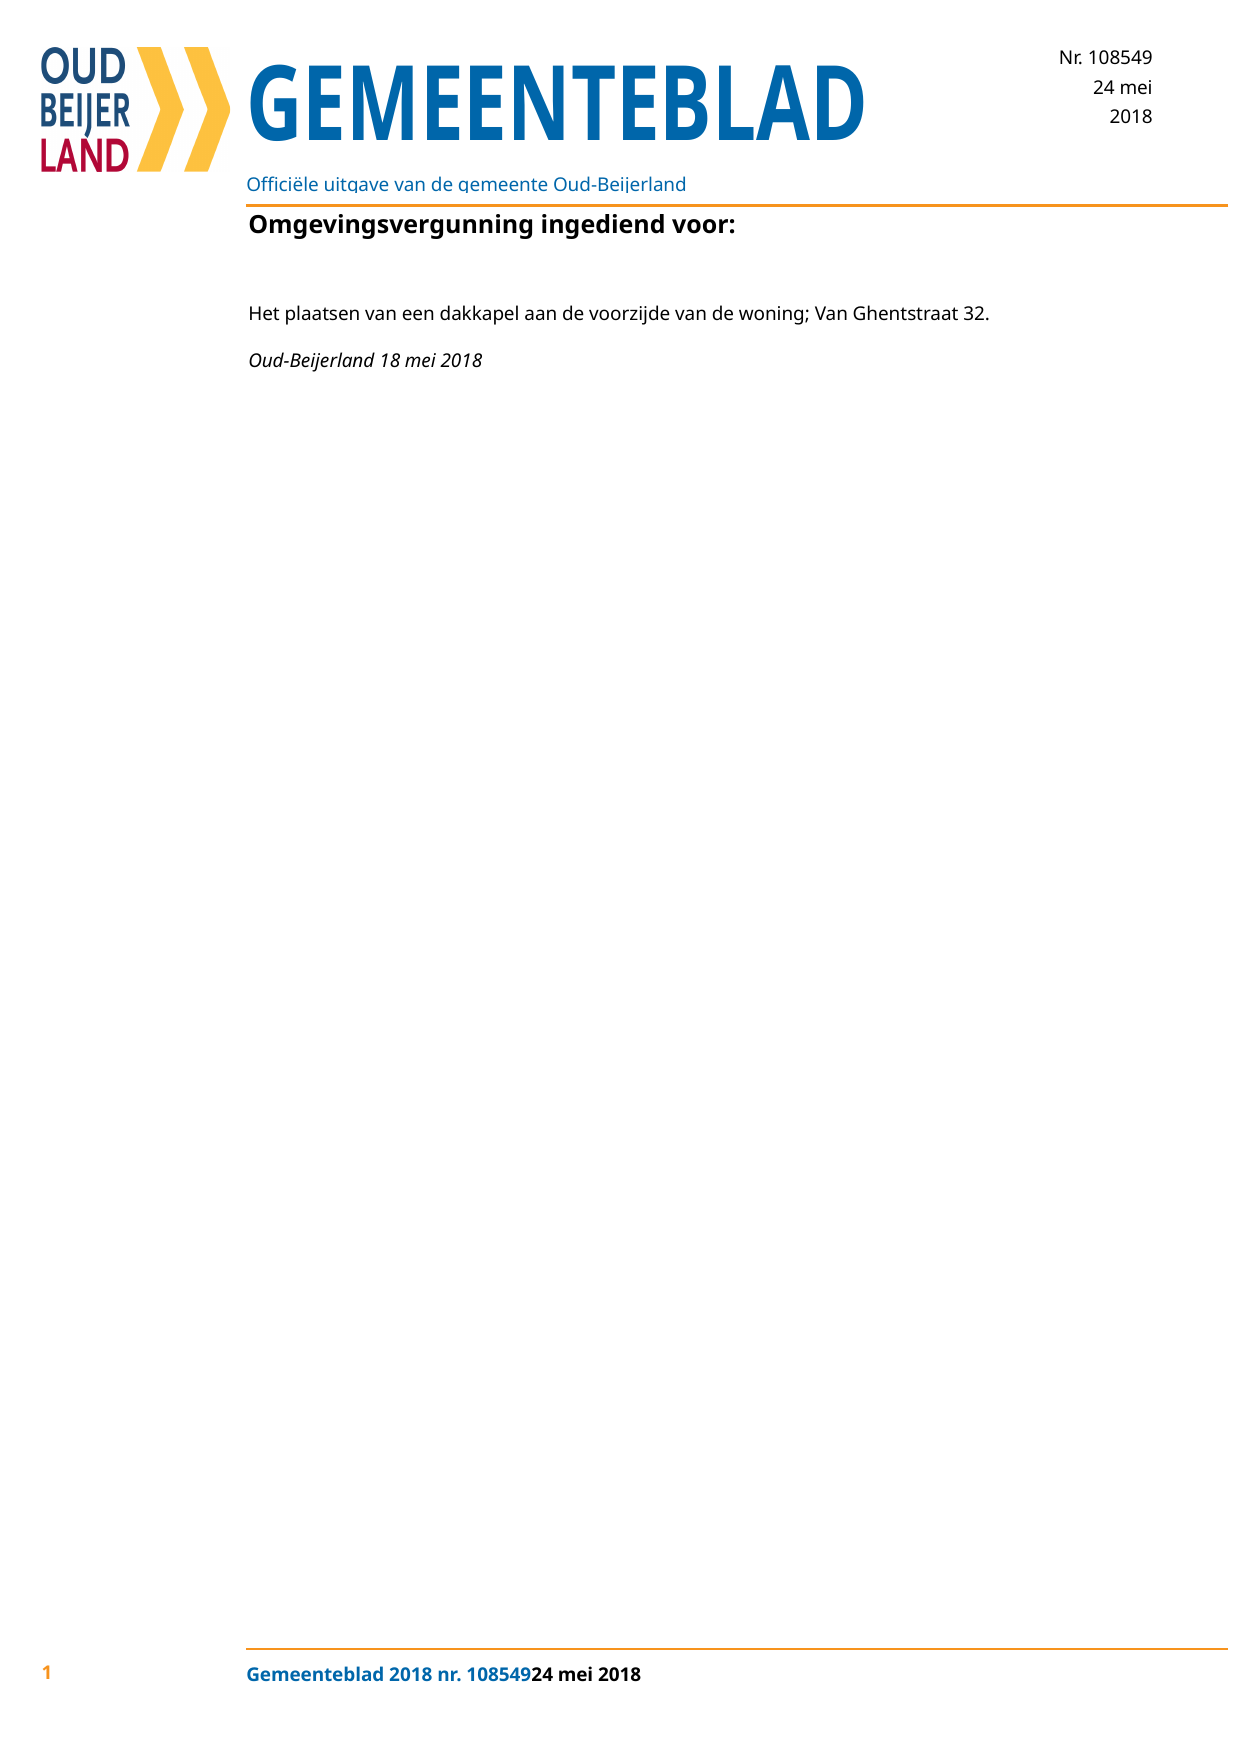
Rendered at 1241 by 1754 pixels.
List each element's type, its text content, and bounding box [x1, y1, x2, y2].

table_header Het plaatsen van een dakkapel aan de voorzijde van de woning; Van Ghentstraat 32. [248, 300, 1152, 326]
text Oud-Beijerland 18 mei 2018 [248, 347, 1152, 373]
text Omgevingsvergunning ingediend voor: [248, 207, 1152, 241]
picture [41, 47, 231, 172]
